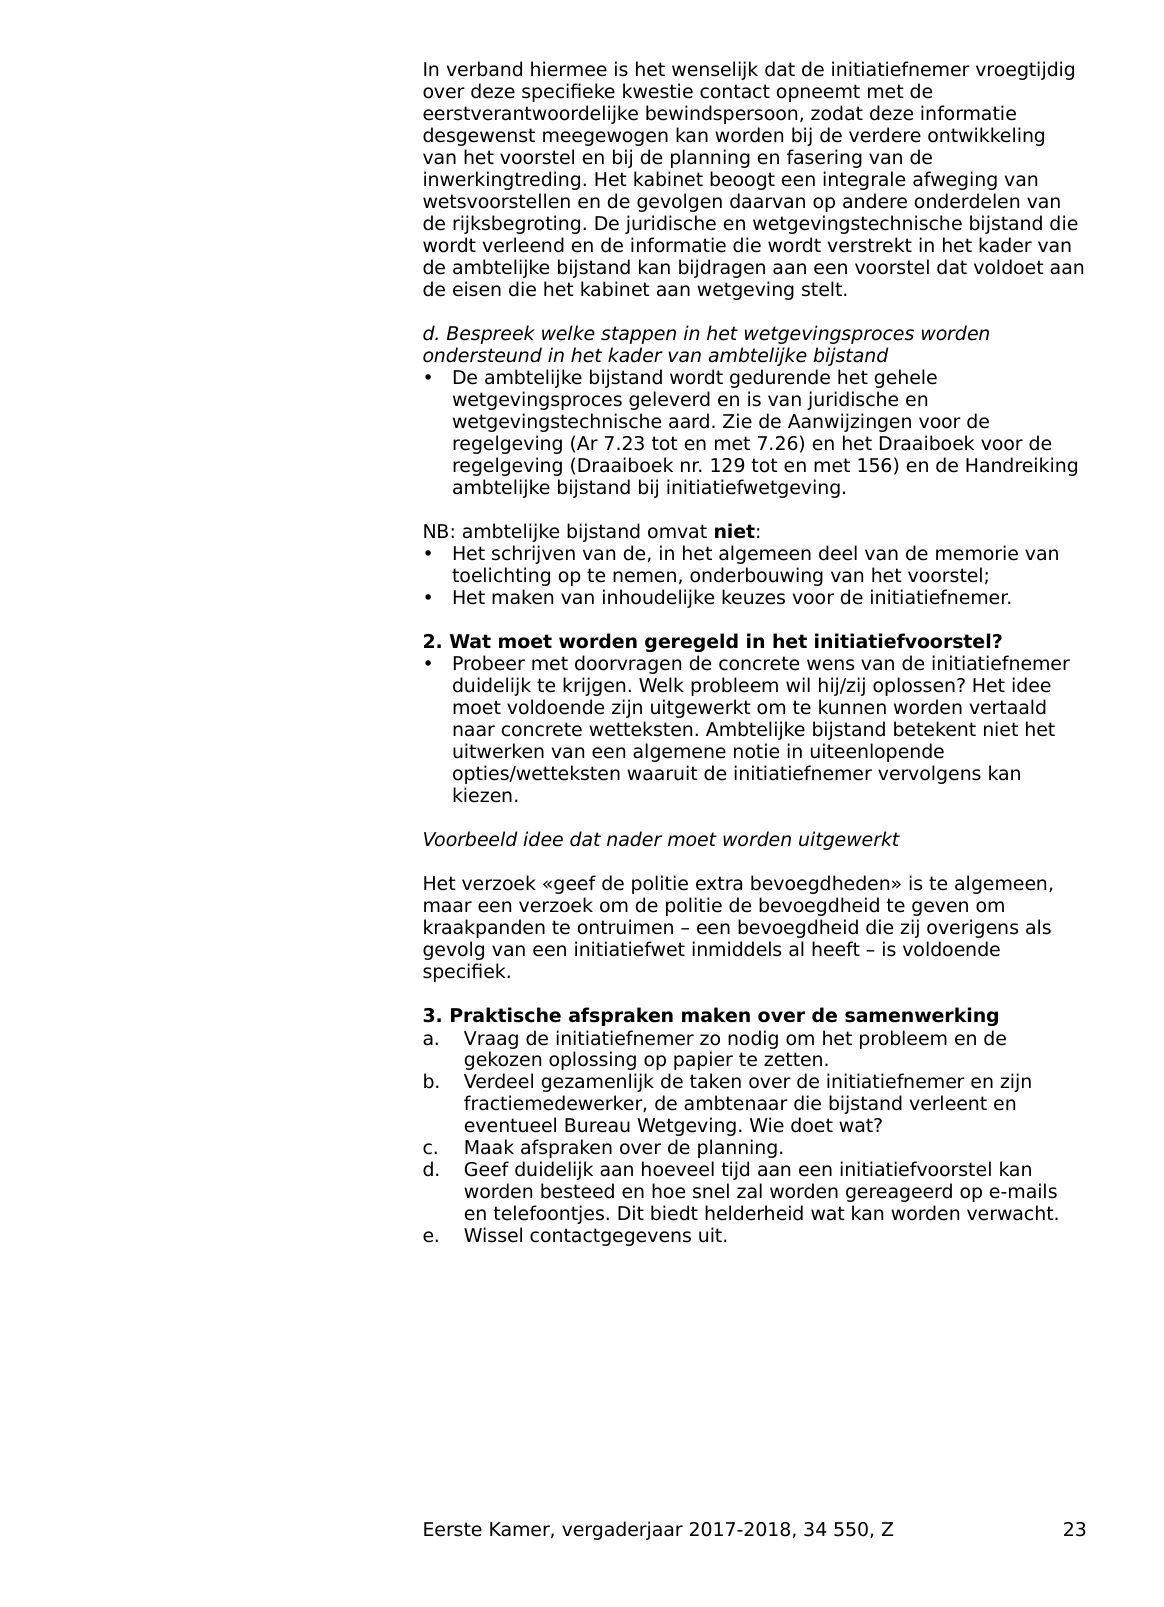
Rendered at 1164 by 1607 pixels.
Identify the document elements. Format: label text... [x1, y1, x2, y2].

text d. Geef duidelijk aan hoeveel tijd aan een initiatiefvoorstel kan worden besteed en hoe snel zal worden gereageerd op e-mails en telefoontjes. Dit biedt helderheid wat kan worden verwacht. [422, 1159, 1087, 1225]
text • Het schrijven van de, in het algemeen deel van de memorie van toelichting op te nemen, onderbouwing van het voorstel; [422, 543, 1087, 587]
subtitle 2. Wat moet worden geregeld in het initiatiefvoorstel? [422, 631, 1087, 653]
text NB: ambtelijke bijstand omvat niet: [422, 521, 1087, 543]
subtitle Voorbeeld idee dat nader moet worden uitgewerkt [422, 829, 1087, 851]
text b. Verdeel gezamenlijk de taken over de initiatiefnemer en zijn fractiemedewerker, de ambtenaar die bijstand verleent en eventueel Bureau Wetgeving. Wie doet wat? [422, 1071, 1087, 1137]
text a. Vraag de initiatiefnemer zo nodig om het probleem en de gekozen oplossing op papier te zetten. [422, 1027, 1087, 1071]
text • Het maken van inhoudelijke keuzes voor de initiatiefnemer. [422, 587, 1087, 609]
text • De ambtelijke bijstand wordt gedurende het gehele wetgevingsproces geleverd en is van juridische en wetgevingstechnische aard. Zie de Aanwijzingen voor de regelgeving (Ar 7.23 tot en met 7.26) en het Draaiboek voor de regelgeving (Draaiboek nr. 129 tot en met 156) en de Handreiking ambtelijke bijstand bij initiatiefwetgeving. [422, 367, 1087, 499]
text Het verzoek «geef de politie extra bevoegdheden» is te algemeen, maar een verzoek om de politie de bevoegdheid te geven om kraakpanden te ontruimen – een bevoegdheid die zij overigens als gevolg van een initiatiefwet inmiddels al heeft – is voldoende specifiek. [422, 873, 1087, 983]
subtitle d. Bespreek welke stappen in het wetgevingsproces worden ondersteund in het kader van ambtelijke bijstand [422, 323, 1087, 367]
text • Probeer met doorvragen de concrete wens van de initiatiefnemer duidelijk te krijgen. Welk probleem wil hij/zij oplossen? Het idee moet voldoende zijn uitgewerkt om te kunnen worden vertaald naar concrete wetteksten. Ambtelijke bijstand betekent niet het uitwerken van een algemene notie in uiteenlopende opties/wetteksten waaruit de initiatiefnemer vervolgens kan kiezen. [422, 653, 1087, 807]
text e. Wissel contactgegevens uit. [422, 1225, 1087, 1247]
text c. Maak afspraken over de planning. [422, 1137, 1087, 1159]
text In verband hiermee is het wenselijk dat de initiatiefnemer vroegtijdig over deze specifieke kwestie contact opneemt met de eerstverantwoordelijke bewindspersoon, zodat deze informatie desgewenst meegewogen kan worden bij de verdere ontwikkeling van het voorstel en bij de planning en fasering van de inwerkingtreding. Het kabinet beoogt een integrale afweging van wetsvoorstellen en de gevolgen daarvan op andere onderdelen van de rijksbegroting. De juridische en wetgevingstechnische bijstand die wordt verleend en de informatie die wordt verstrekt in het kader van de ambtelijke bijstand kan bijdragen aan een voorstel dat voldoet aan de eisen die het kabinet aan wetgeving stelt. [422, 59, 1087, 301]
subtitle 3. Praktische afspraken maken over de samenwerking [422, 1005, 1087, 1027]
